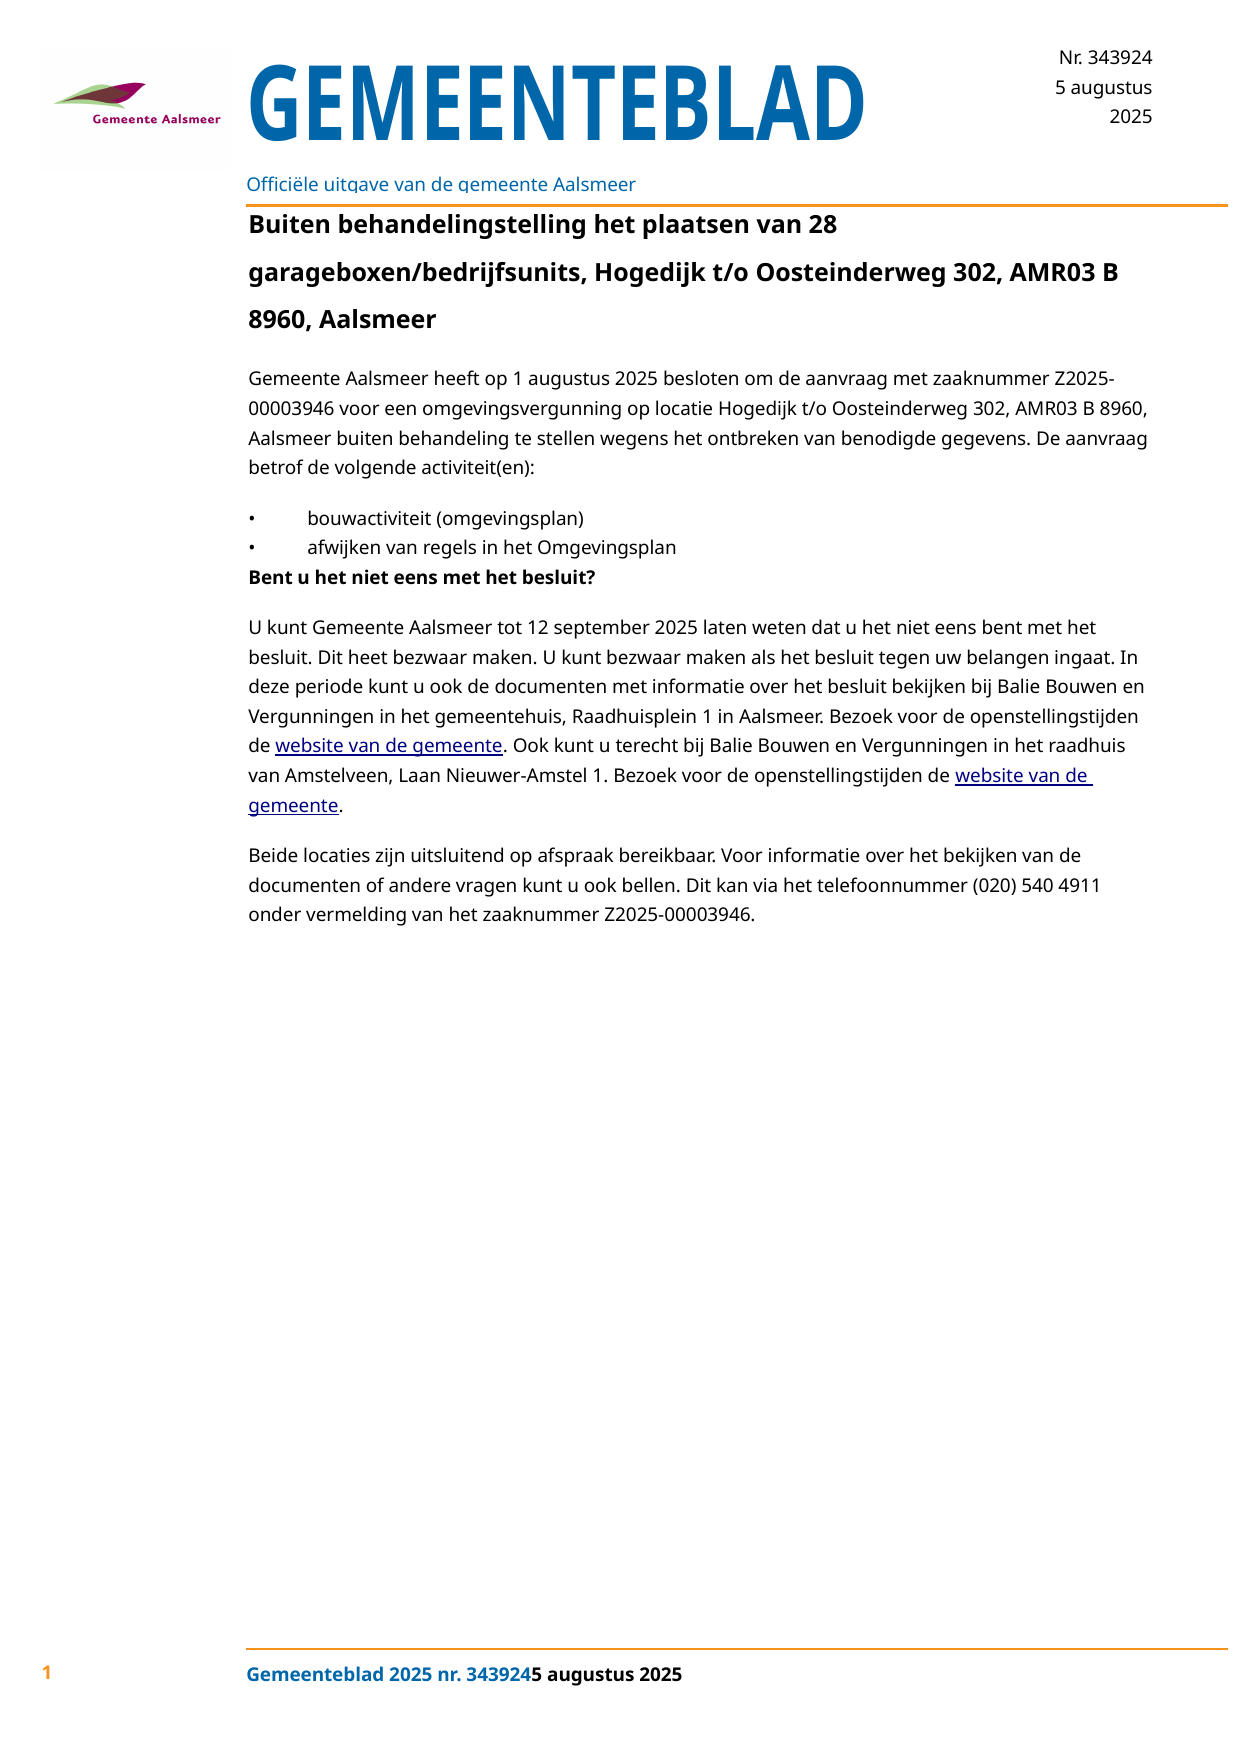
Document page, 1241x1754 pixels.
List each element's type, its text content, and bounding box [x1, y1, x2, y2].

text Bent u het niet eens met het besluit? [248, 564, 1152, 589]
text Gemeente Aalsmeer heeft op 1 augustus 2025 besloten om de aanvraag met zaaknummer Z2025-00003946 voor een omgevingsvergunning op locatie Hogedijk t/o Oosteinderweg 302, AMR03 B 8960, Aalsmeer buiten behandeling te stellen wegens het ontbreken van benodigde gegevens. De aanvraag betrof de volgende activiteit(en): [248, 366, 1152, 480]
picture [41, 47, 231, 172]
text Buiten behandelingstelling het plaatsen van 28 garageboxen/bedrijfsunits, Hogedijk t/o Oosteinderweg 302, AMR03 B 8960, Aalsmeer [248, 207, 1152, 336]
text Beide locaties zijn uitsluitend op afspraak bereikbaar. Voor informatie over het bekijken van de documenten of andere vragen kunt u ook bellen. Dit kan via het telefoonnummer (020) 540 4911 onder vermelding van het zaaknummer Z2025-00003946. [248, 842, 1152, 927]
list afwijken van regels in het Omgevingsplan [248, 534, 1152, 560]
text U kunt Gemeente Aalsmeer tot 12 september 2025 laten weten dat u het niet eens bent met het besluit. Dit heet bezwaar maken. U kunt bezwaar maken als het besluit tegen uw belangen ingaat. In deze periode kunt u ook de documenten met informatie over het besluit bekijken bij Balie Bouwen en Vergunningen in het gemeentehuis, Raadhuisplein 1 in Aalsmeer. Bezoek voor de openstellingstijden de website van de gemeente. Ook kunt u terecht bij Balie Bouwen en Vergunningen in het raadhuis van Amstelveen, Laan Nieuwer-Amstel 1. Bezoek voor de openstellingstijden de website van de gemeente. [248, 614, 1152, 817]
list bouwactiviteit (omgevingsplan) [248, 505, 1152, 530]
